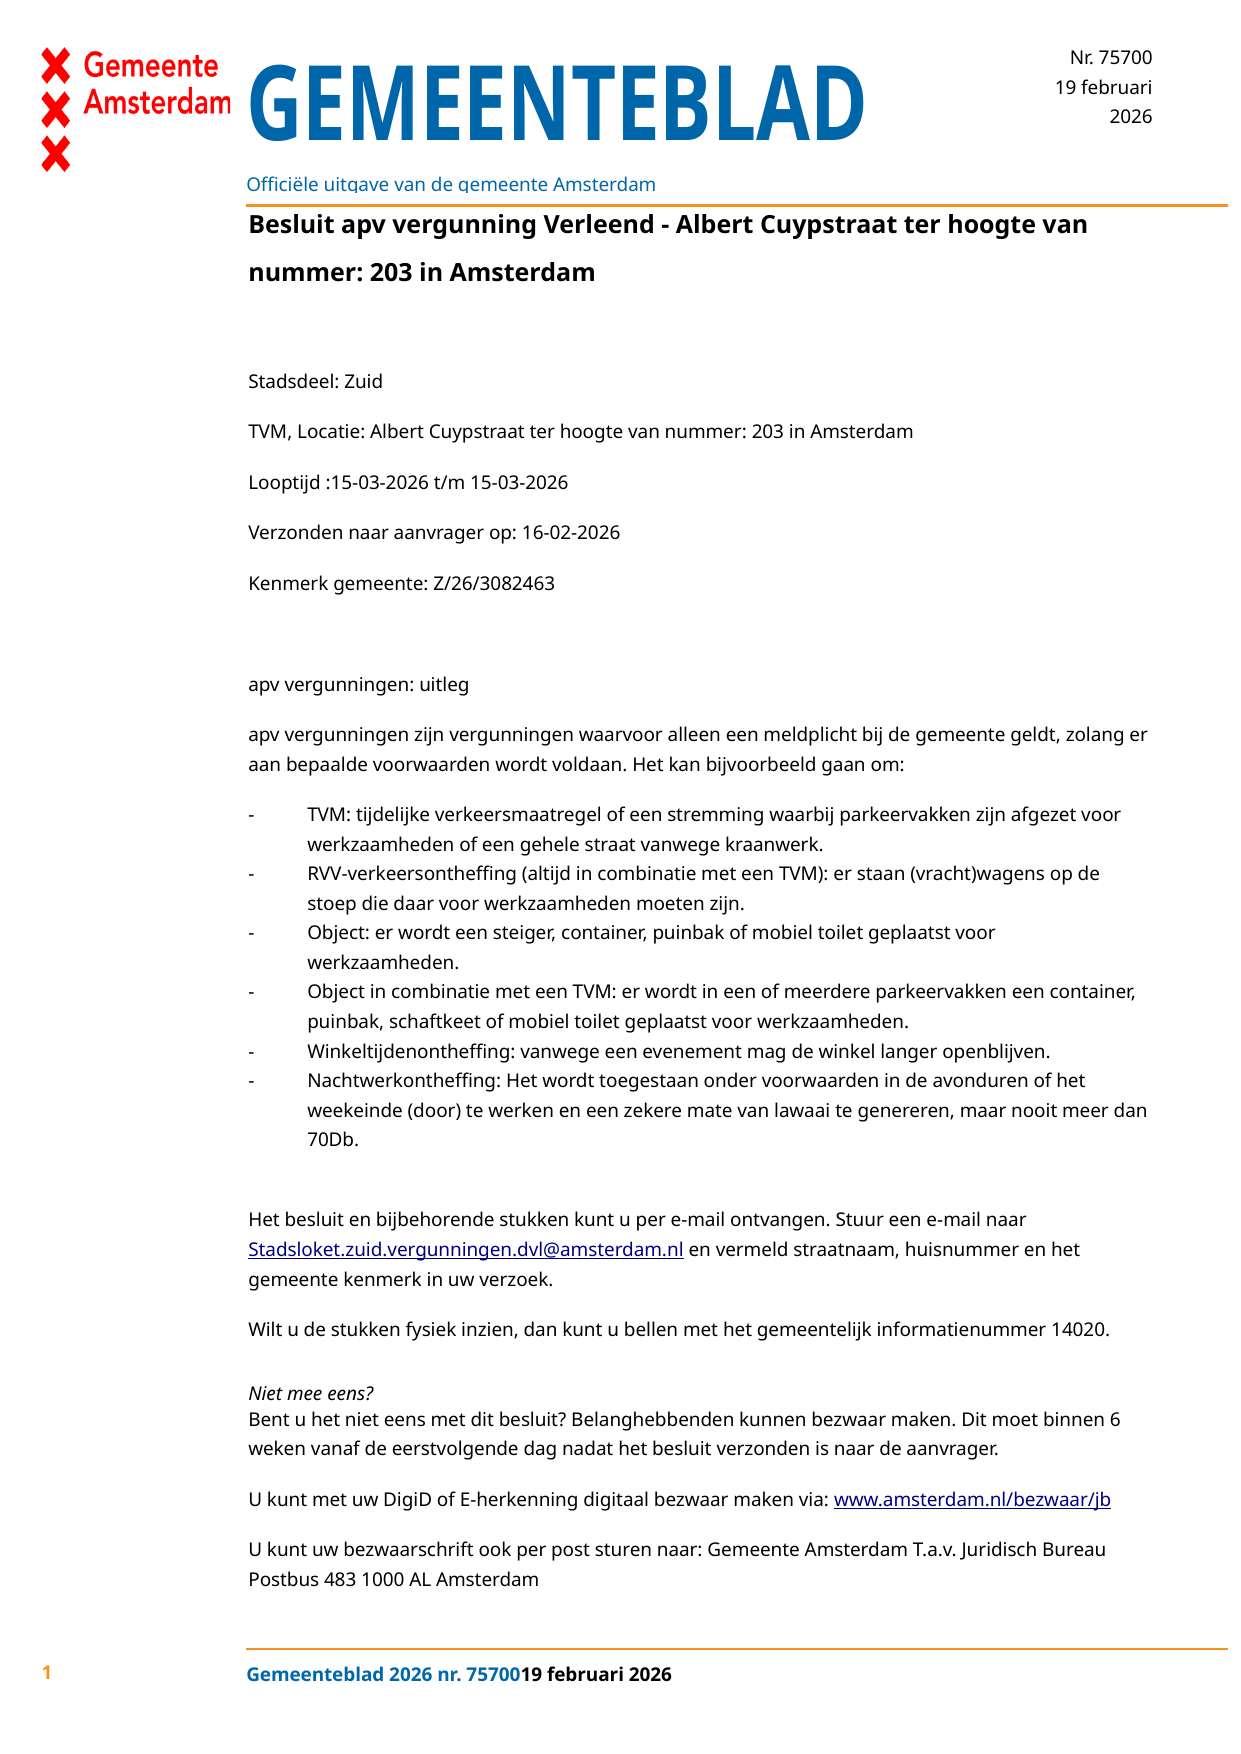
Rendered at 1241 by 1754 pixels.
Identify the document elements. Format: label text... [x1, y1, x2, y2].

picture [41, 47, 231, 172]
list Object: er wordt een steiger, container, puinbak of mobiel toilet geplaatst voor werkzaamheden. [248, 919, 1152, 975]
list Winkeltijdenontheffing: vanwege een evenement mag de winkel langer openblijven. [248, 1038, 1152, 1064]
text U kunt met uw DigiD of E-herkenning digitaal bezwaar maken via: www.amsterdam.nl/bezwaar/jb [248, 1486, 1152, 1512]
text Besluit apv vergunning Verleend - Albert Cuypstraat ter hoogte van nummer: 203 in Amsterdam [248, 207, 1152, 288]
text Het besluit en bijbehorende stukken kunt u per e-mail ontvangen. Stuur een e-mail naar Stadsloket.zuid.vergunningen.dvl@amsterdam.nl en vermeld straatnaam, huisnummer en het gemeente kenmerk in uw verzoek. [248, 1207, 1152, 1292]
text Niet mee eens? [248, 1380, 1152, 1406]
list TVM: tijdelijke verkeersmaatregel of een stremming waarbij parkeervakken zijn afgezet voor werkzaamheden of een gehele straat vanwege kraanwerk. [248, 801, 1152, 857]
text Bent u het niet eens met dit besluit? Belanghebbenden kunnen bezwaar maken. Dit moet binnen 6 weken vanaf de eerstvolgende dag nadat het besluit verzonden is naar de aanvrager. [248, 1406, 1152, 1461]
text apv vergunningen: uitleg [248, 671, 1152, 697]
list Object in combinatie met een TVM: er wordt in een of meerdere parkeervakken een container, puinbak, schaftkeet of mobiel toilet geplaatst voor werkzaamheden. [248, 979, 1152, 1034]
text U kunt uw bezwaarschrift ook per post sturen naar: Gemeente Amsterdam T.a.v. Juridisch Bureau Postbus 483 1000 AL Amsterdam [248, 1536, 1152, 1592]
list Nachtwerkontheffing: Het wordt toegestaan onder voorwaarden in de avonduren of het weekeinde (door) te werken en een zekere mate van lawaai te genereren, maar nooit meer dan 70Db. [248, 1067, 1152, 1152]
text Verzonden naar aanvrager op: 16-02-2026 [248, 519, 1152, 545]
list RVV-verkeersontheffing (altijd in combinatie met een TVM): er staan (vracht)wagens op de stoep die daar voor werkzaamheden moeten zijn. [248, 860, 1152, 916]
text Stadsdeel: Zuid [248, 368, 1152, 394]
text TVM, Locatie: Albert Cuypstraat ter hoogte van nummer: 203 in Amsterdam [248, 419, 1152, 444]
text Wilt u de stukken fysiek inzien, dan kunt u bellen met het gemeentelijk informatienummer 14020. [248, 1316, 1152, 1342]
text apv vergunningen zijn vergunningen waarvoor alleen een meldplicht bij de gemeente geldt, zolang er aan bepaalde voorwaarden wordt voldaan. Het kan bijvoorbeeld gaan om: [248, 721, 1152, 777]
text Kenmerk gemeente: Z/26/3082463 [248, 570, 1152, 596]
text Looptijd :15-03-2026 t/m 15-03-2026 [248, 469, 1152, 495]
